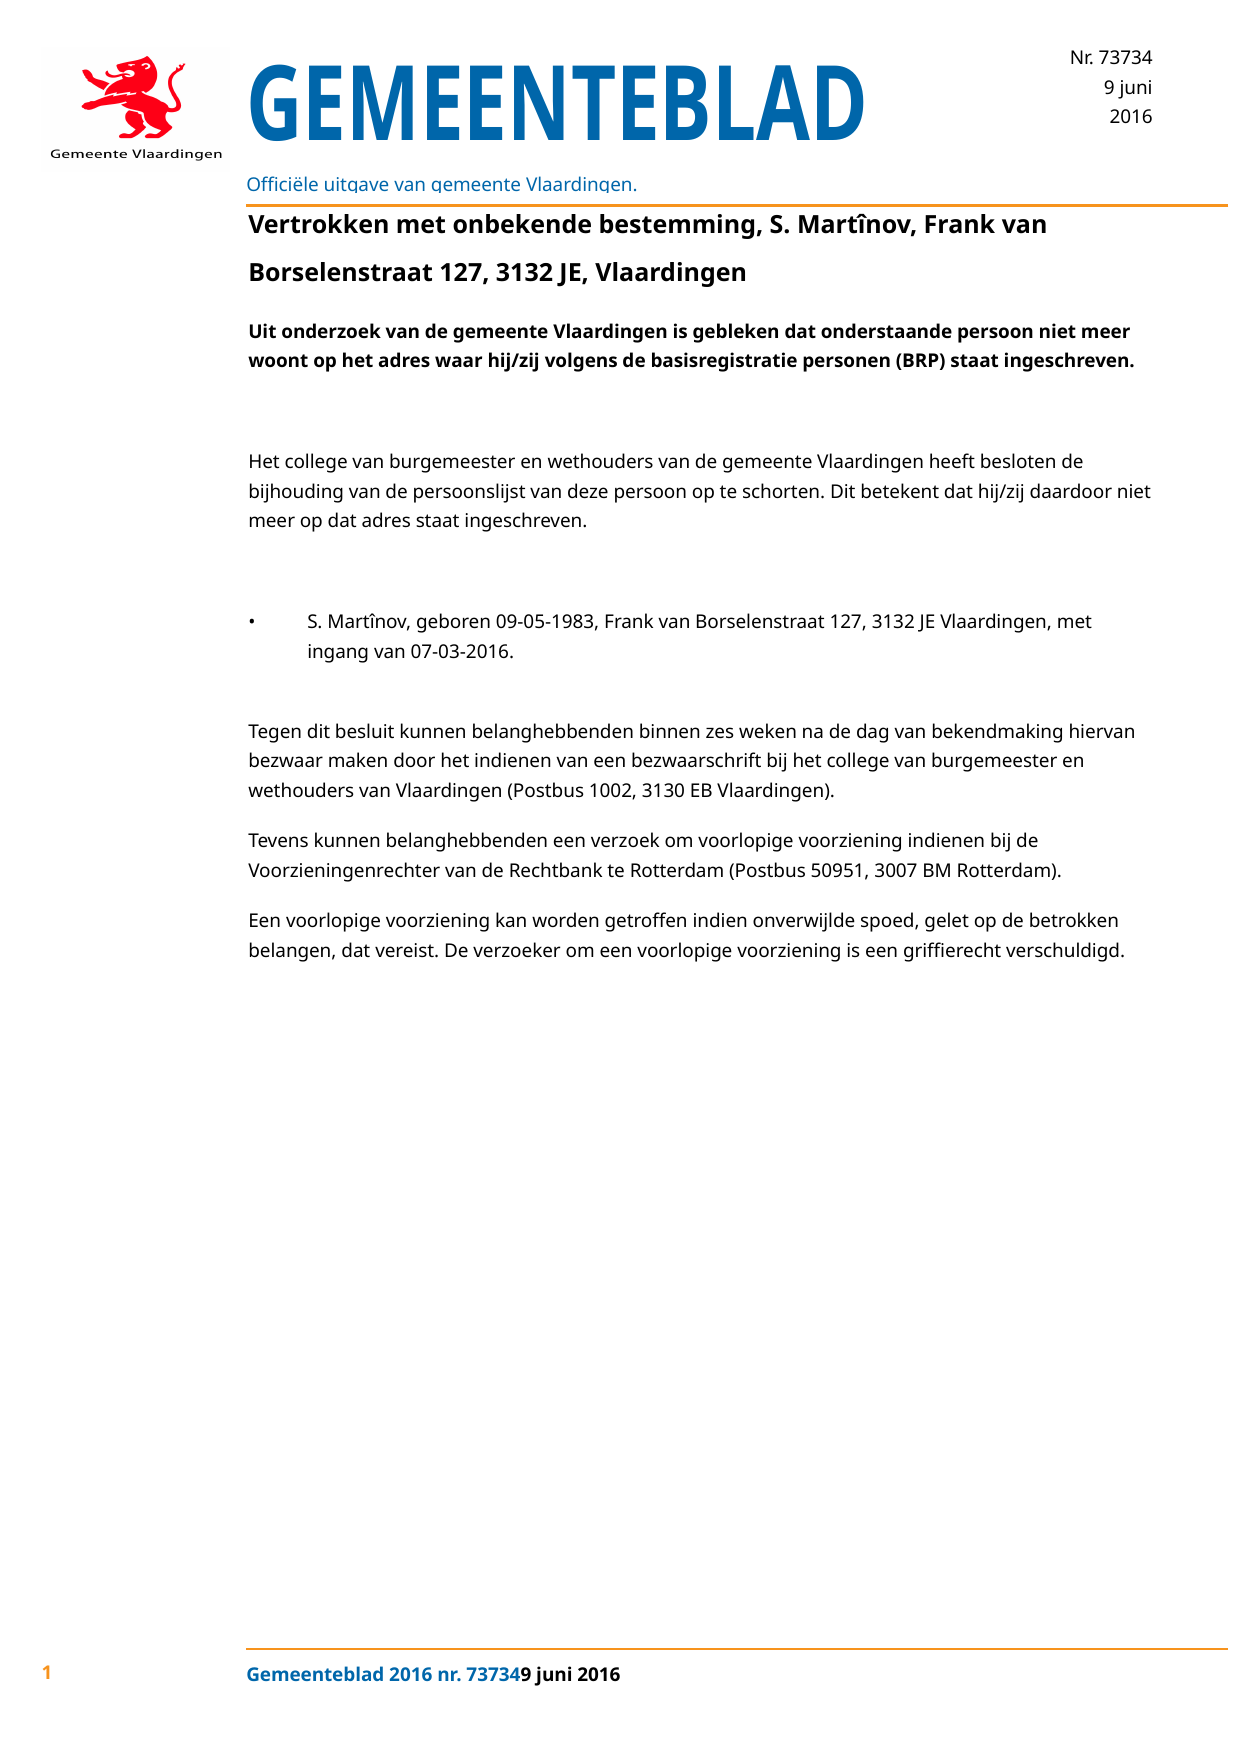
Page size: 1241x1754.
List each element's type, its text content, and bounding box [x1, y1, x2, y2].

text Een voorlopige voorziening kan worden getroffen indien onverwijlde spoed, gelet op de betrokken belangen, dat vereist. De verzoeker om een voorlopige voorziening is een griffierecht verschuldigd. [248, 907, 1152, 963]
text Vertrokken met onbekende bestemming, S. Martînov, Frank van Borselenstraat 127, 3132 JE, Vlaardingen [248, 207, 1152, 288]
picture [41, 47, 231, 172]
text Het college van burgemeester en wethouders van de gemeente Vlaardingen heeft besloten de bijhouding van de persoonslijst van deze persoon op te schorten. Dit betekent dat hij/zij daardoor niet meer op dat adres staat ingeschreven. [248, 448, 1152, 533]
list S. Martînov, geboren 09-05-1983, Frank van Borselenstraat 127, 3132 JE Vlaardingen, met ingang van 07-03-2016. [248, 608, 1152, 664]
text Tegen dit besluit kunnen belanghebbenden binnen zes weken na de dag van bekendmaking hiervan bezwaar maken door het indienen van een bezwaarschrift bij het college van burgemeester en wethouders van Vlaardingen (Postbus 1002, 3130 EB Vlaardingen). [248, 718, 1152, 803]
text Uit onderzoek van de gemeente Vlaardingen is gebleken dat onderstaande persoon niet meer woont op het adres waar hij/zij volgens de basisregistratie personen (BRP) staat ingeschreven. [248, 318, 1152, 373]
text Tevens kunnen belanghebbenden een verzoek om voorlopige voorziening indienen bij de Voorzieningenrechter van de Rechtbank te Rotterdam (Postbus 50951, 3007 BM Rotterdam). [248, 827, 1152, 883]
